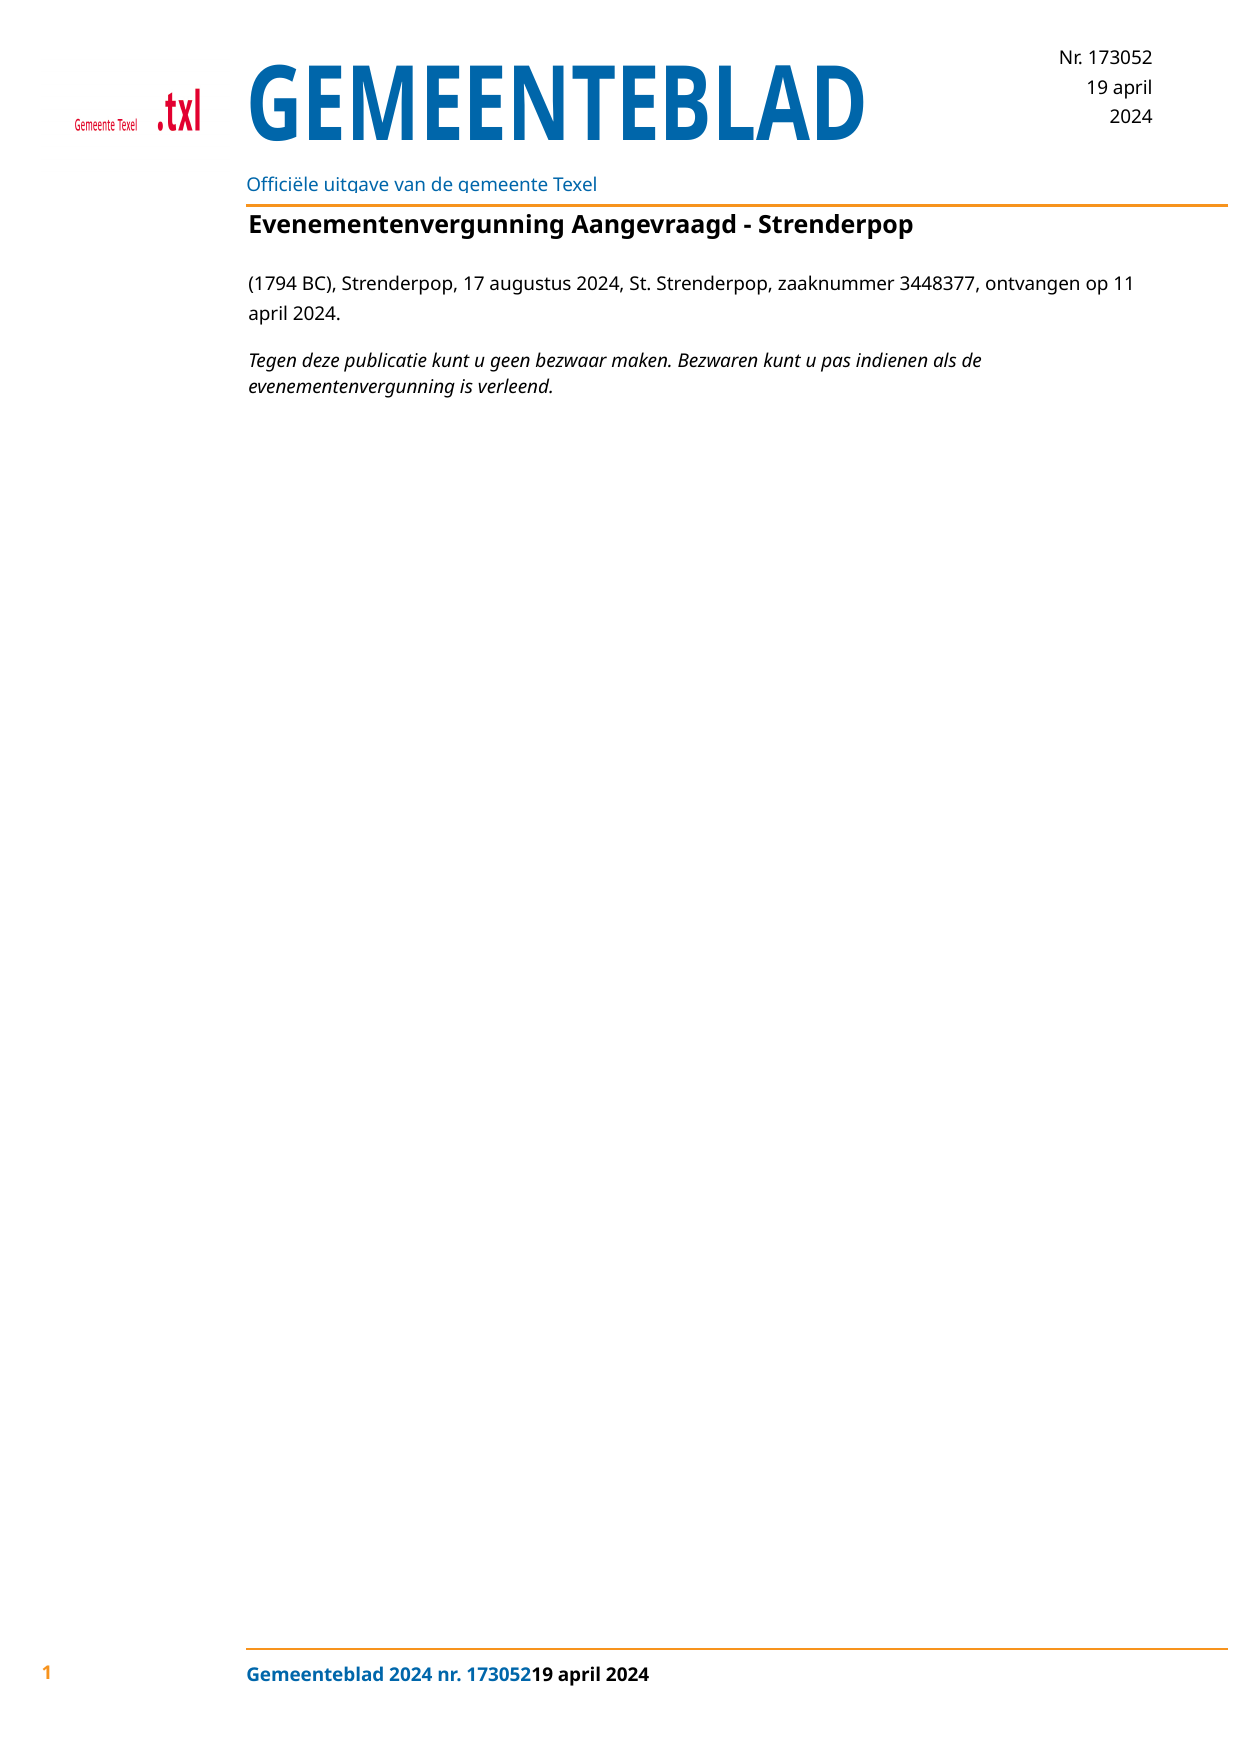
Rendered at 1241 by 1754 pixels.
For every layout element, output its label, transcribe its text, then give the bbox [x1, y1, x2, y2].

text Tegen deze publicatie kunt u geen bezwaar maken. Bezwaren kunt u pas indienen als de evenementenvergunning is verleend. [248, 348, 1152, 399]
text (1794 BC), Strenderpop, 17 augustus 2024, St. Strenderpop, zaaknummer 3448377, ontvangen op 11 april 2024. [248, 270, 1152, 326]
picture [41, 47, 231, 172]
text Evenementenvergunning Aangevraagd - Strenderpop [248, 207, 1152, 241]
